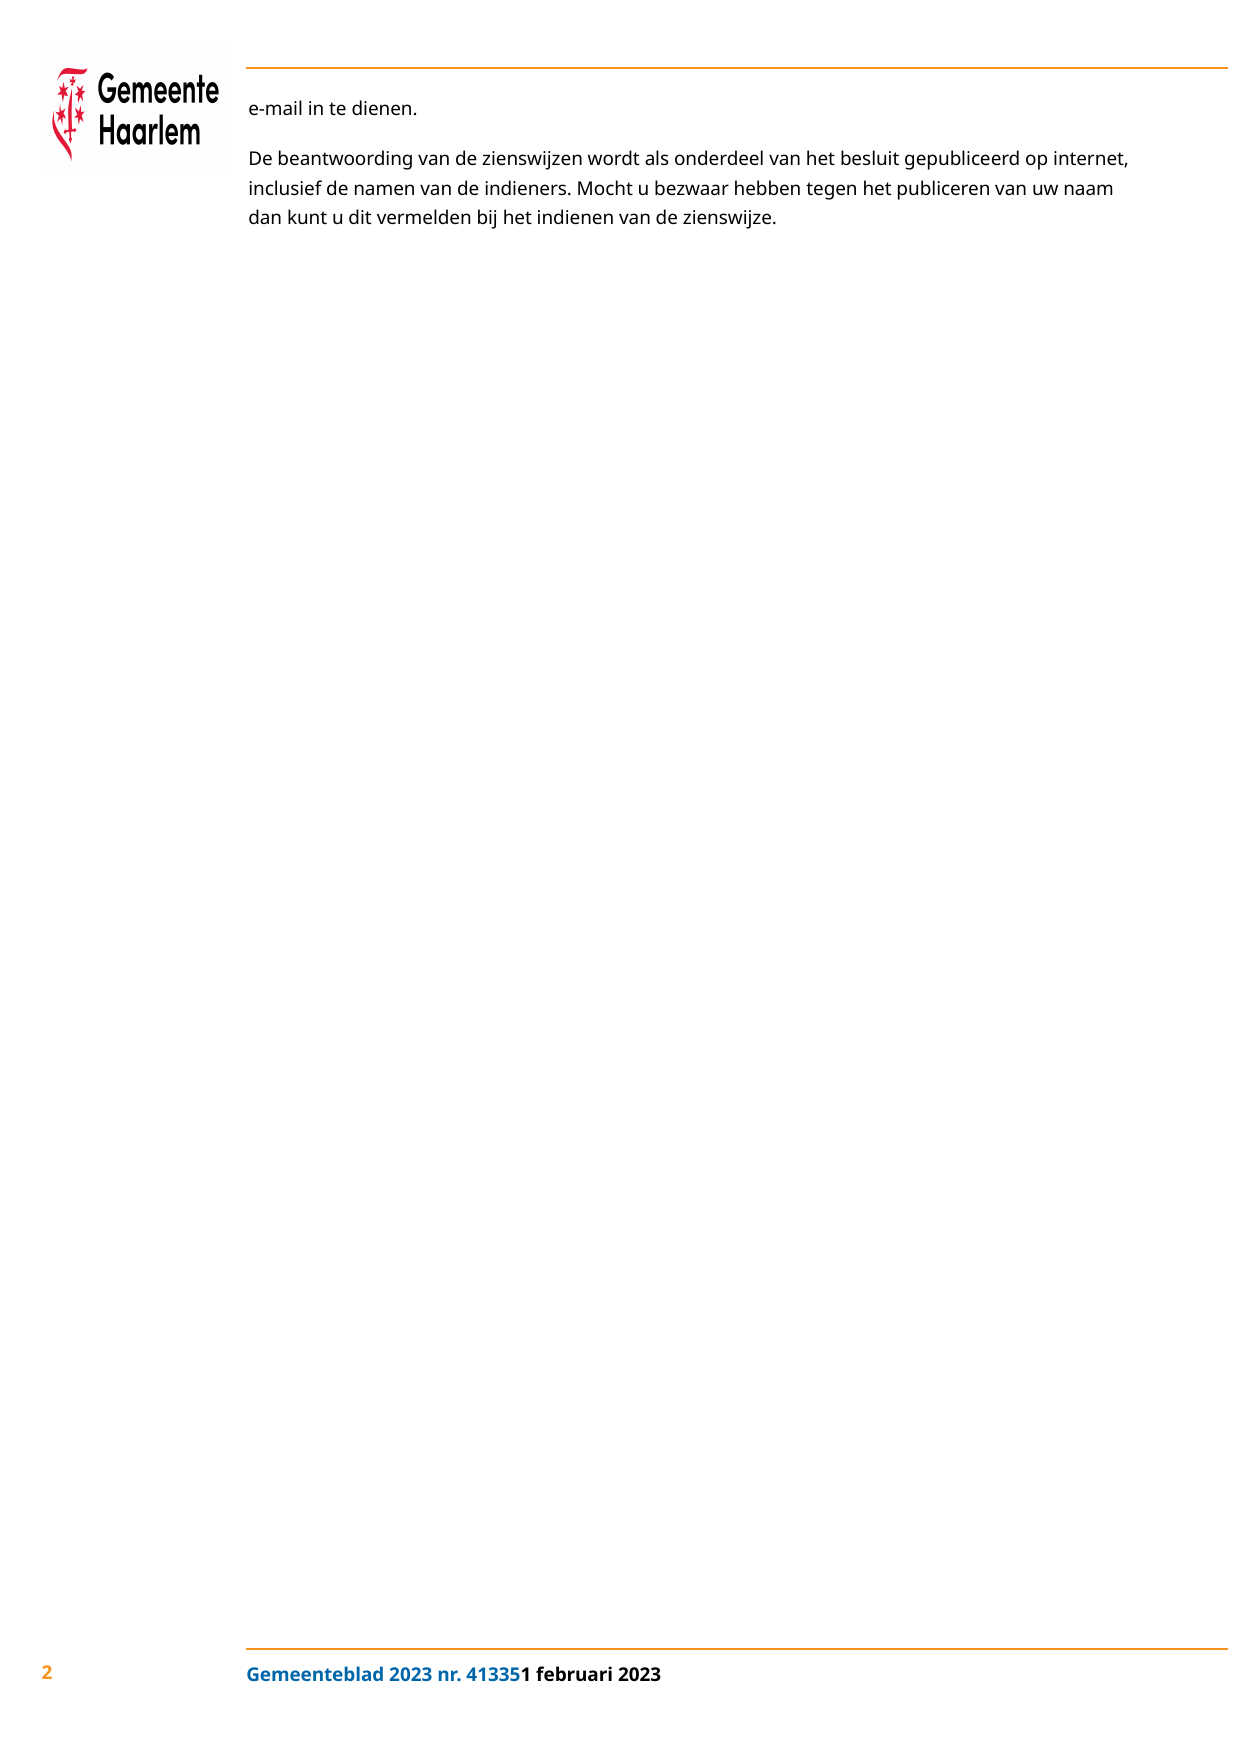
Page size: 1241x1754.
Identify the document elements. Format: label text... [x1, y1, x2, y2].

picture [41, 47, 231, 172]
text e-mail in te dienen. [248, 95, 1152, 121]
text De beantwoording van de zienswijzen wordt als onderdeel van het besluit gepubliceerd op internet, inclusief de namen van de indieners. Mocht u bezwaar hebben tegen het publiceren van uw naam dan kunt u dit vermelden bij het indienen van de zienswijze. [248, 145, 1152, 230]
